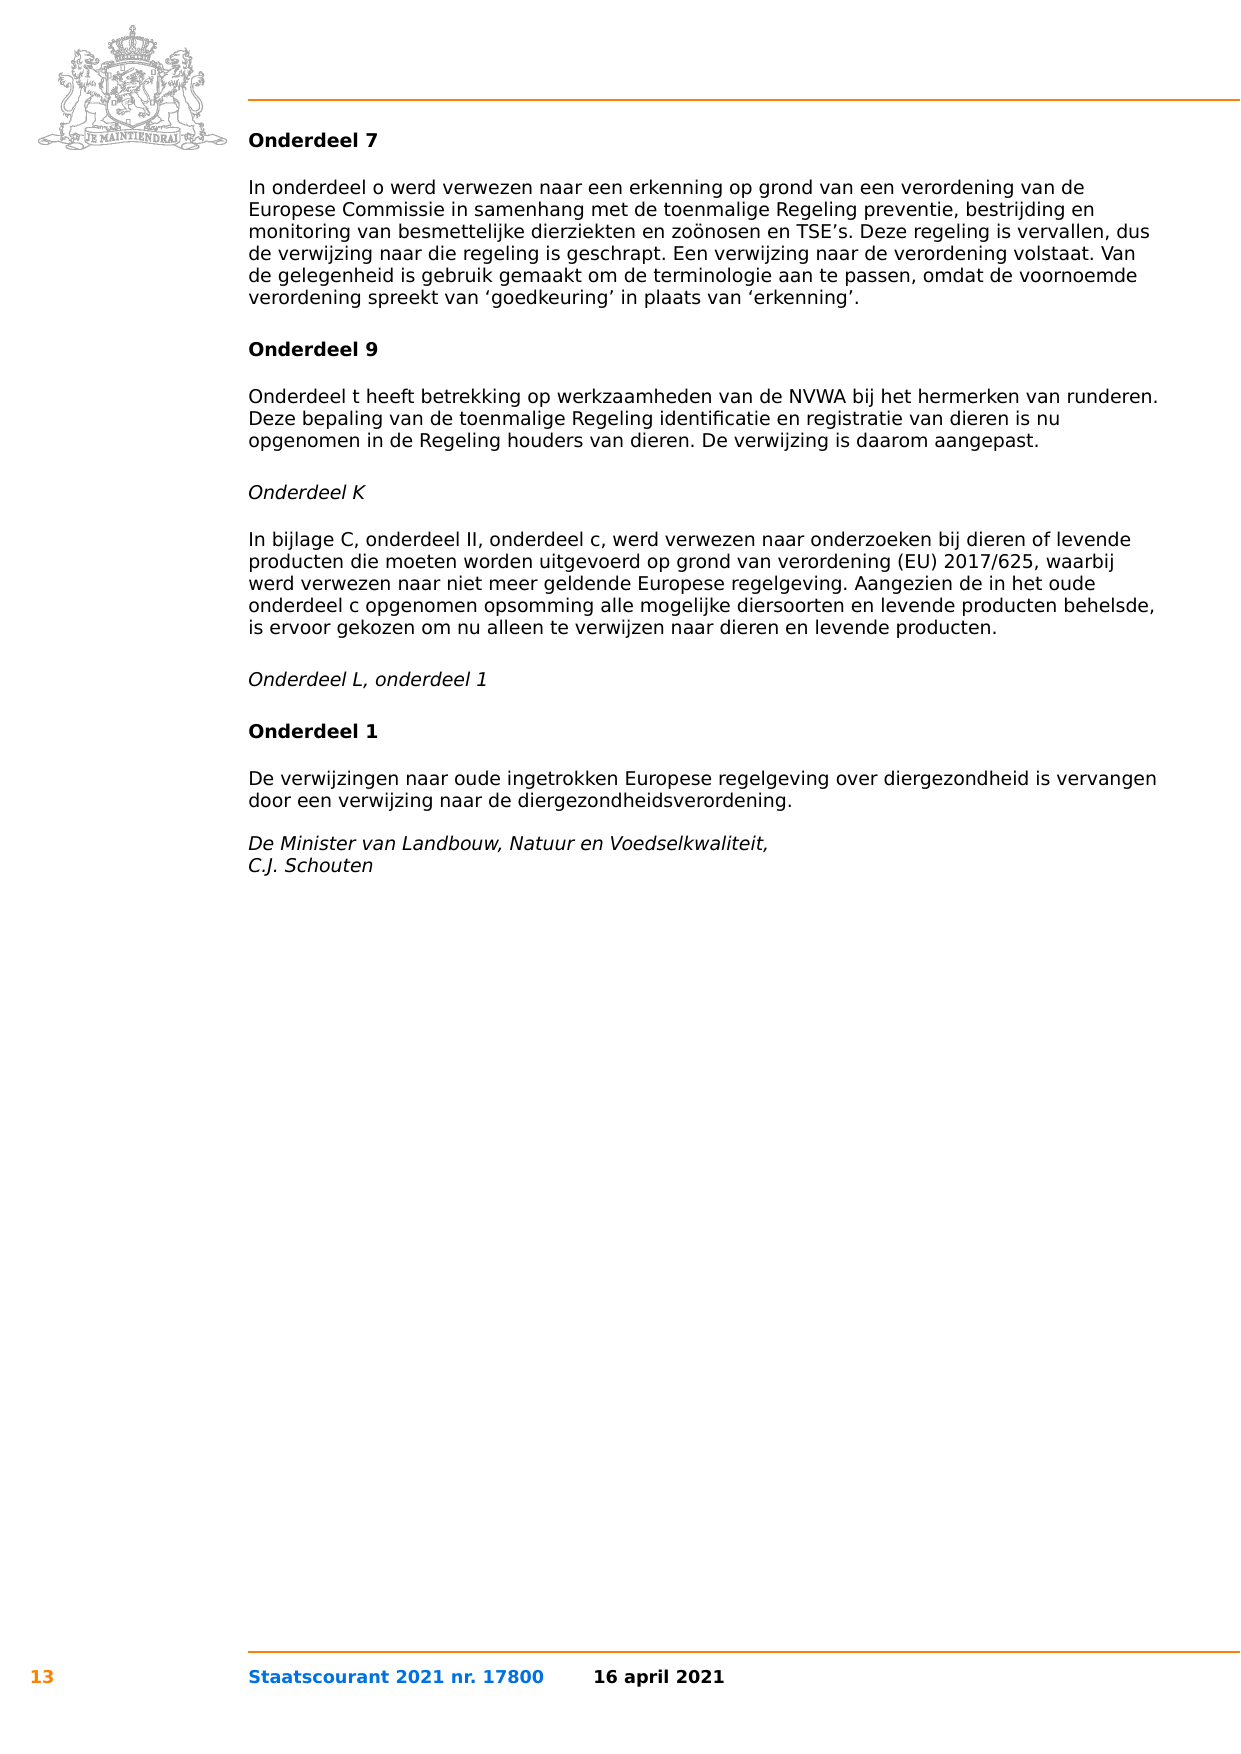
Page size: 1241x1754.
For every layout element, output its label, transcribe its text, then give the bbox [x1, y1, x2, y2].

text Onderdeel t heeft betrekking op werkzaamheden van de NVWA bij het hermerken van runderen. Deze bepaling van de toenmalige Regeling identificatie en registratie van dieren is nu opgenomen in de Regeling houders van dieren. De verwijzing is daarom aangepast. [248, 386, 1163, 452]
text In onderdeel o werd verwezen naar een erkenning op grond van een verordening van de Europese Commissie in samenhang met de toenmalige Regeling preventie, bestrijding en monitoring van besmettelijke dierziekten en zoönosen en TSE’s. Deze regeling is vervallen, dus de verwijzing naar die regeling is geschrapt. Een verwijzing naar de verordening volstaat. Van de gelegenheid is gebruik gemaakt om de terminologie aan te passen, omdat de voornoemde verordening spreekt van ‘goedkeuring’ in plaats van ‘erkenning’. [248, 177, 1163, 309]
text De Minister van Landbouw, Natuur en Voedselkwaliteit, C.J. Schouten [248, 833, 1163, 877]
subtitle Onderdeel K [248, 482, 1163, 504]
picture [38, 25, 227, 150]
text In bijlage C, onderdeel II, onderdeel c, werd verwezen naar onderzoeken bij dieren of levende producten die moeten worden uitgevoerd op grond van verordening (EU) 2017/625, waarbij werd verwezen naar niet meer geldende Europese regelgeving. Aangezien de in het oude onderdeel c opgenomen opsomming alle mogelijke diersoorten en levende producten behelsde, is ervoor gekozen om nu alleen te verwijzen naar dieren en levende producten. [248, 529, 1163, 638]
text De verwijzingen naar oude ingetrokken Europese regelgeving over diergezondheid is vervangen door een verwijzing naar de diergezondheidsverordening. [248, 767, 1163, 811]
subtitle Onderdeel L, onderdeel 1 [248, 668, 1163, 691]
subtitle Onderdeel 9 [248, 339, 1163, 361]
subtitle Onderdeel 1 [248, 721, 1163, 742]
subtitle Onderdeel 7 [248, 130, 1163, 152]
